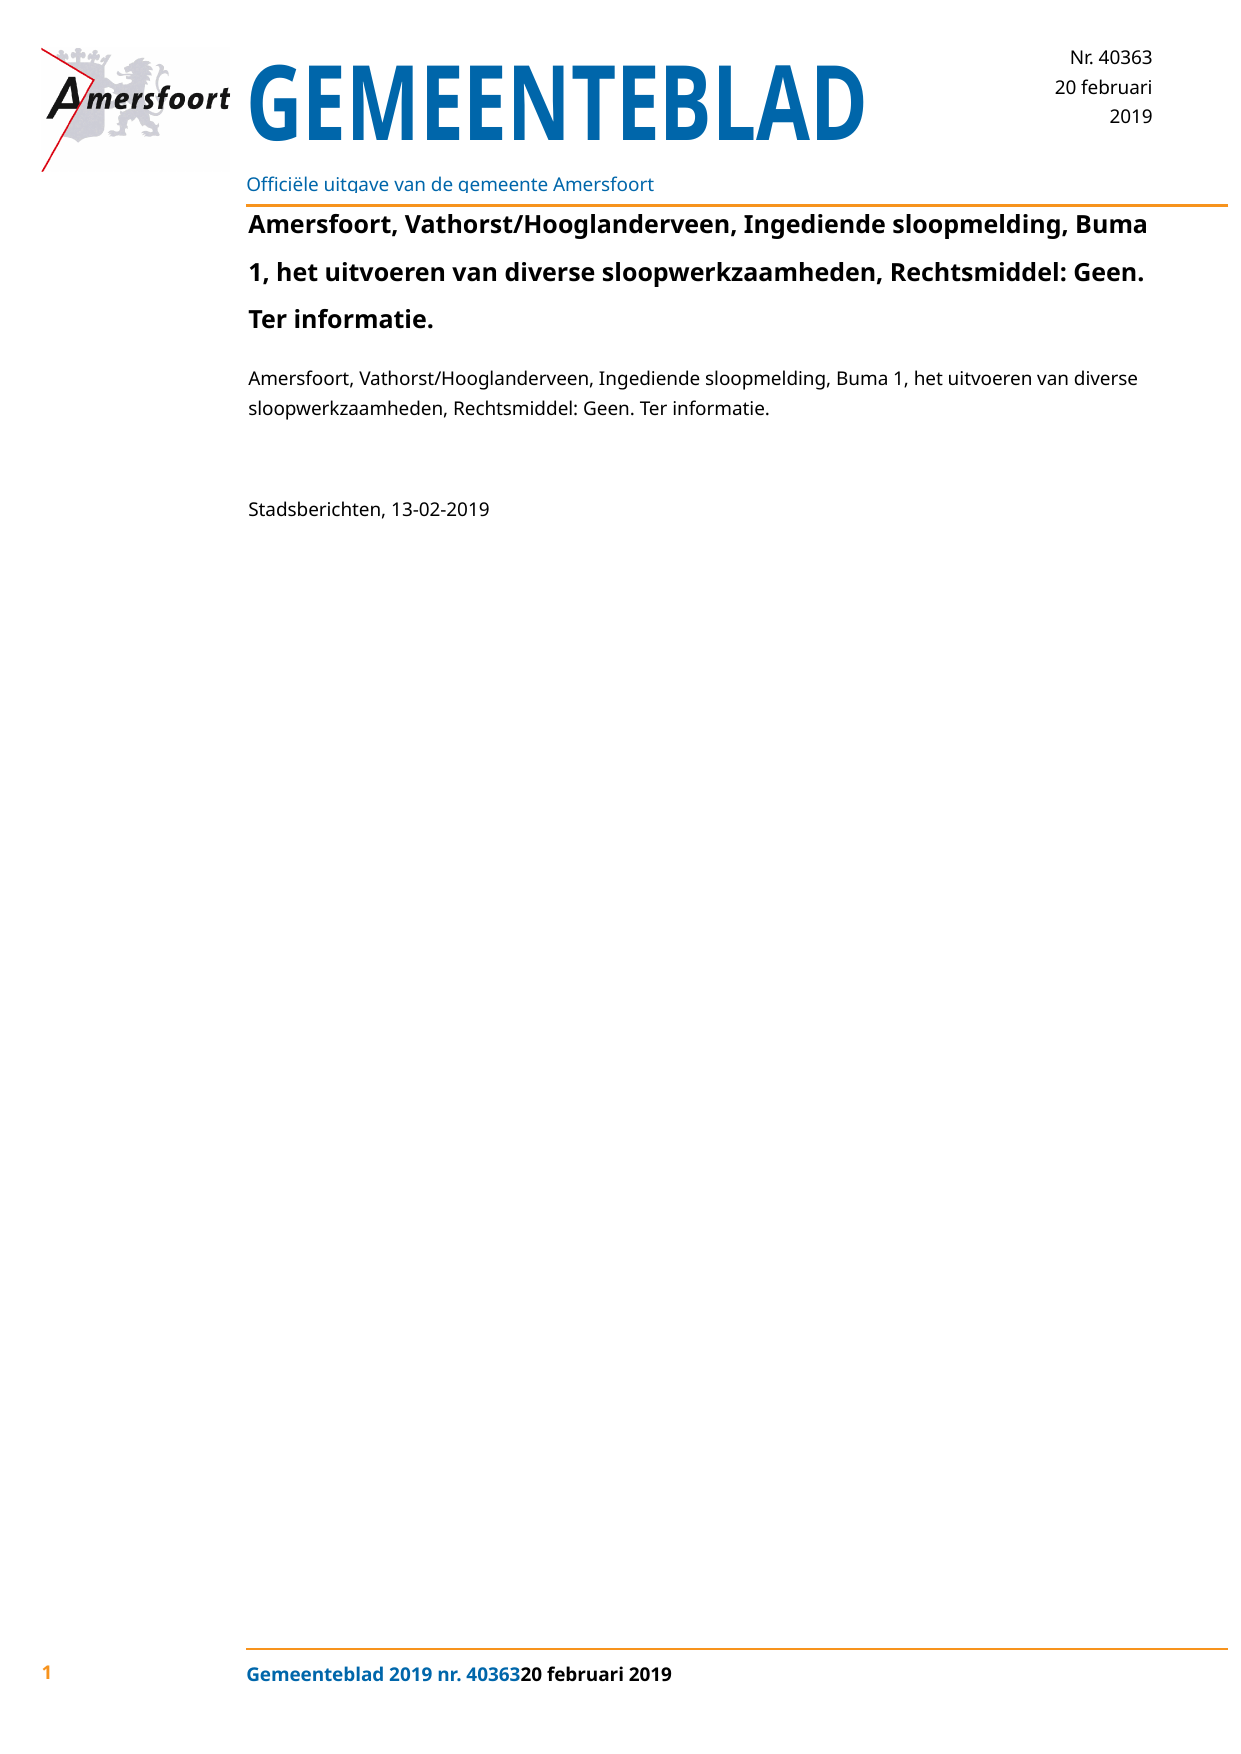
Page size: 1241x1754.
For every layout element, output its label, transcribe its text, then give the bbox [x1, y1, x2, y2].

picture [41, 47, 231, 172]
text Amersfoort, Vathorst/Hooglanderveen, Ingediende sloopmelding, Buma 1, het uitvoeren van diverse sloopwerkzaamheden, Rechtsmiddel: Geen. Ter informatie. [248, 366, 1152, 421]
text Amersfoort, Vathorst/Hooglanderveen, Ingediende sloopmelding, Buma 1, het uitvoeren van diverse sloopwerkzaamheden, Rechtsmiddel: Geen. Ter informatie. [248, 207, 1152, 336]
text Stadsberichten, 13-02-2019 [248, 496, 1152, 522]
